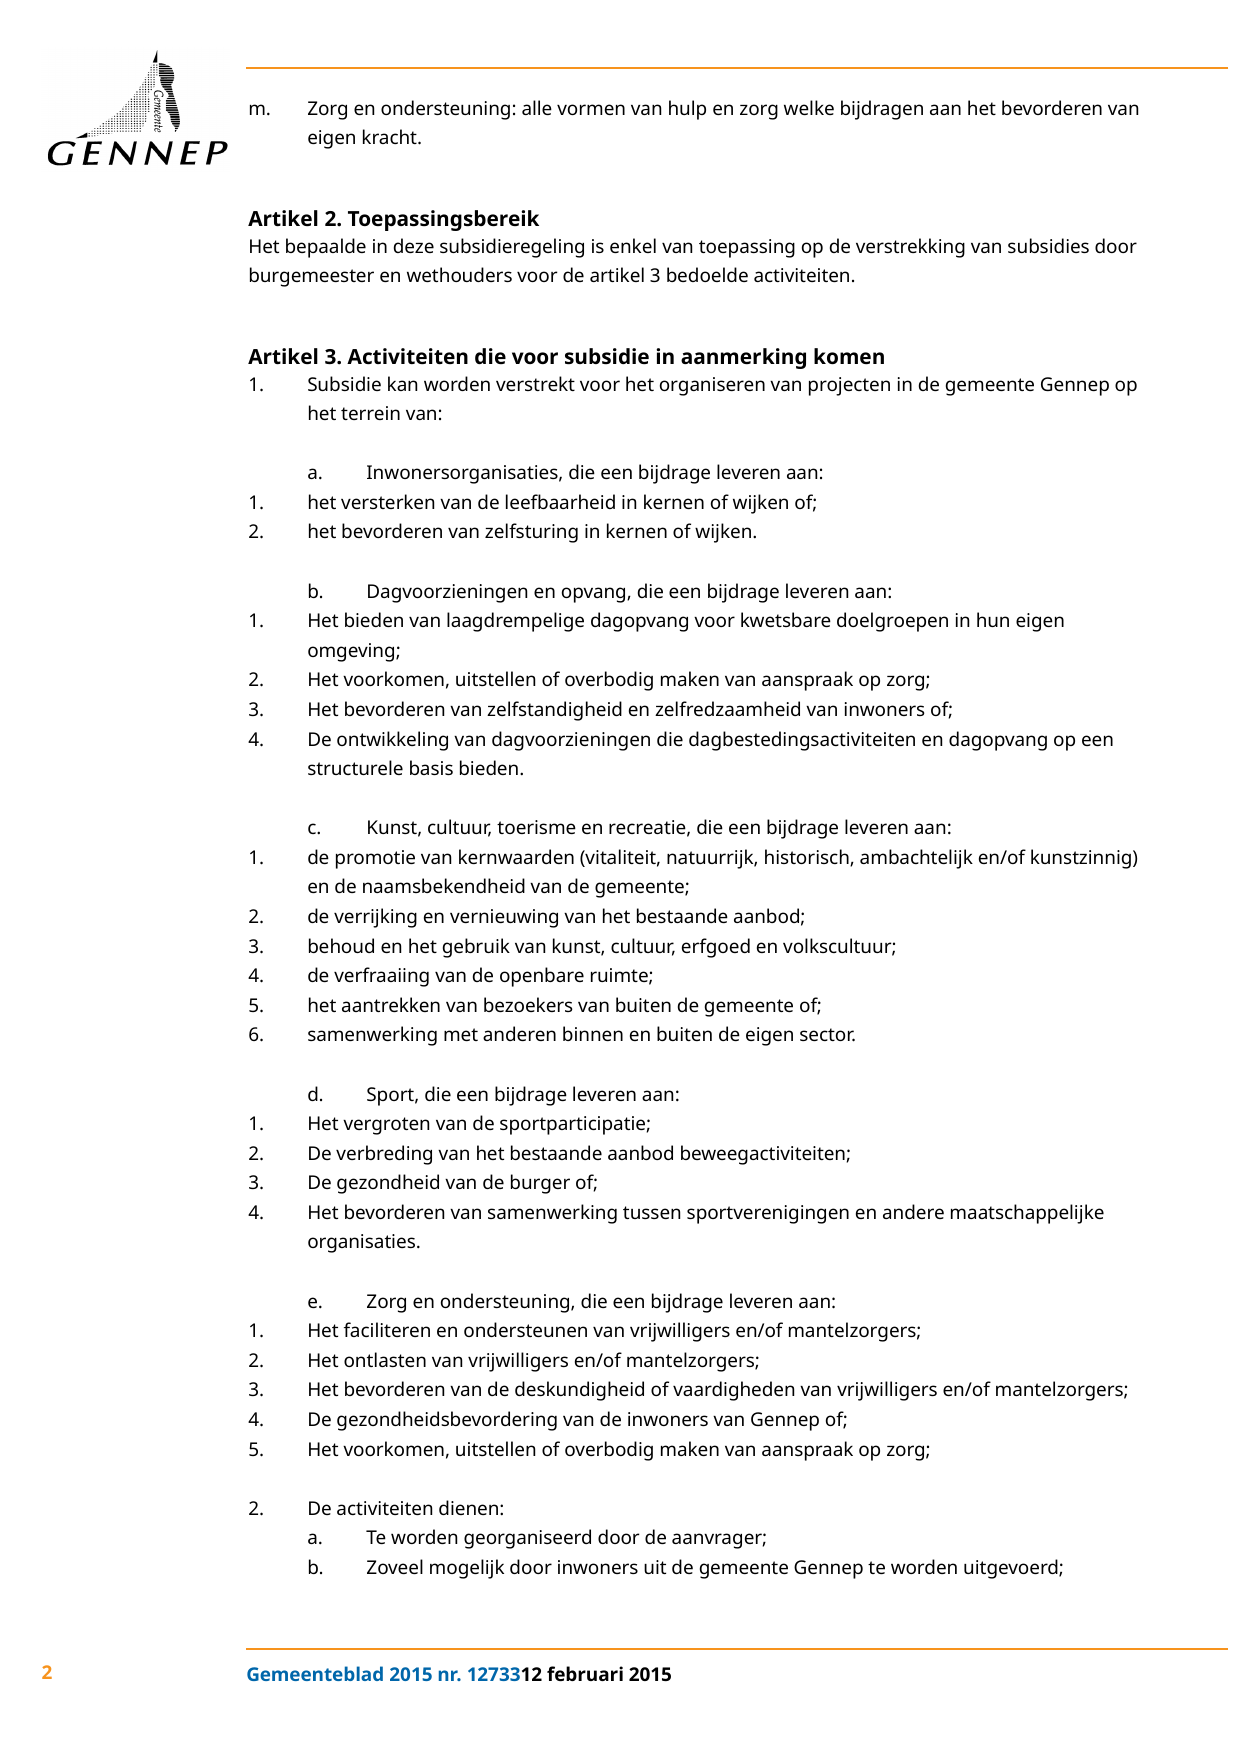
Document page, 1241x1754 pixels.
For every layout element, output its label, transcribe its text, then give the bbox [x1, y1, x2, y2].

list behoud en het gebruik van kunst, cultuur, erfgoed en volkscultuur; [248, 933, 1152, 959]
text Artikel 3. Activiteiten die voor subsidie in aanmerking komen [248, 342, 1152, 371]
list Het ontlasten van vrijwilligers en/of mantelzorgers; [248, 1347, 1152, 1373]
text Het bepaalde in deze subsidieregeling is enkel van toepassing op de verstrekking van subsidies door burgemeester en wethouders voor de artikel 3 bedoelde activiteiten. [248, 233, 1152, 288]
list het aantrekken van bezoekers van buiten de gemeente of; [248, 992, 1152, 1018]
list Het bieden van laagdrempelige dagopvang voor kwetsbare doelgroepen in hun eigen omgeving; [248, 607, 1152, 663]
list samenwerking met anderen binnen en buiten de eigen sector. [248, 1022, 1152, 1047]
list Het voorkomen, uitstellen of overbodig maken van aanspraak op zorg; [248, 1436, 1152, 1462]
list Zorg en ondersteuning, die een bijdrage leveren aan: [307, 1288, 1152, 1314]
list Inwonersorganisaties, die een bijdrage leveren aan: [307, 459, 1152, 485]
list De ontwikkeling van dagvoorzieningen die dagbestedingsactiviteiten en dagopvang op een structurele basis bieden. [248, 726, 1152, 781]
list Zoveel mogelijk door inwoners uit de gemeente Gennep te worden uitgevoerd; [307, 1554, 1152, 1580]
list De verbreding van het bestaande aanbod beweegactiviteiten; [248, 1140, 1152, 1166]
list Het bevorderen van de deskundigheid of vaardigheden van vrijwilligers en/of mantelzorgers; [248, 1377, 1152, 1402]
list de verfraaiing van de openbare ruimte; [248, 962, 1152, 988]
text Artikel 2. Toepassingsbereik [248, 204, 1152, 233]
list De gezondheid van de burger of; [248, 1169, 1152, 1195]
list het versterken van de leefbaarheid in kernen of wijken of; [248, 489, 1152, 515]
list Het bevorderen van zelfstandigheid en zelfredzaamheid van inwoners of; [248, 696, 1152, 722]
list Zorg en ondersteuning: alle vormen van hulp en zorg welke bijdragen aan het bevorderen van eigen kracht. [248, 95, 1152, 150]
list Kunst, cultuur, toerisme en recreatie, die een bijdrage leveren aan: [307, 814, 1152, 840]
list Sport, die een bijdrage leveren aan: [307, 1081, 1152, 1107]
list De gezondheidsbevordering van de inwoners van Gennep of; [248, 1406, 1152, 1432]
list Het faciliteren en ondersteunen van vrijwilligers en/of mantelzorgers; [248, 1317, 1152, 1343]
list Subsidie kan worden verstrekt voor het organiseren van projecten in de gemeente Gennep op het terrein van: [248, 371, 1152, 426]
list Te worden georganiseerd door de aanvrager; [307, 1524, 1152, 1550]
list De activiteiten dienen: [248, 1495, 1152, 1521]
list Dagvoorzieningen en opvang, die een bijdrage leveren aan: [307, 578, 1152, 604]
list Het vergroten van de sportparticipatie; [248, 1110, 1152, 1136]
picture [41, 47, 231, 172]
list de verrijking en vernieuwing van het bestaande aanbod; [248, 903, 1152, 929]
list Het voorkomen, uitstellen of overbodig maken van aanspraak op zorg; [248, 667, 1152, 692]
list de promotie van kernwaarden (vitaliteit, natuurrijk, historisch, ambachtelijk en/of kunstzinnig) en de naamsbekendheid van de gemeente; [248, 844, 1152, 899]
list het bevorderen van zelfsturing in kernen of wijken. [248, 519, 1152, 544]
list Het bevorderen van samenwerking tussen sportverenigingen en andere maatschappelijke organisaties. [248, 1199, 1152, 1254]
